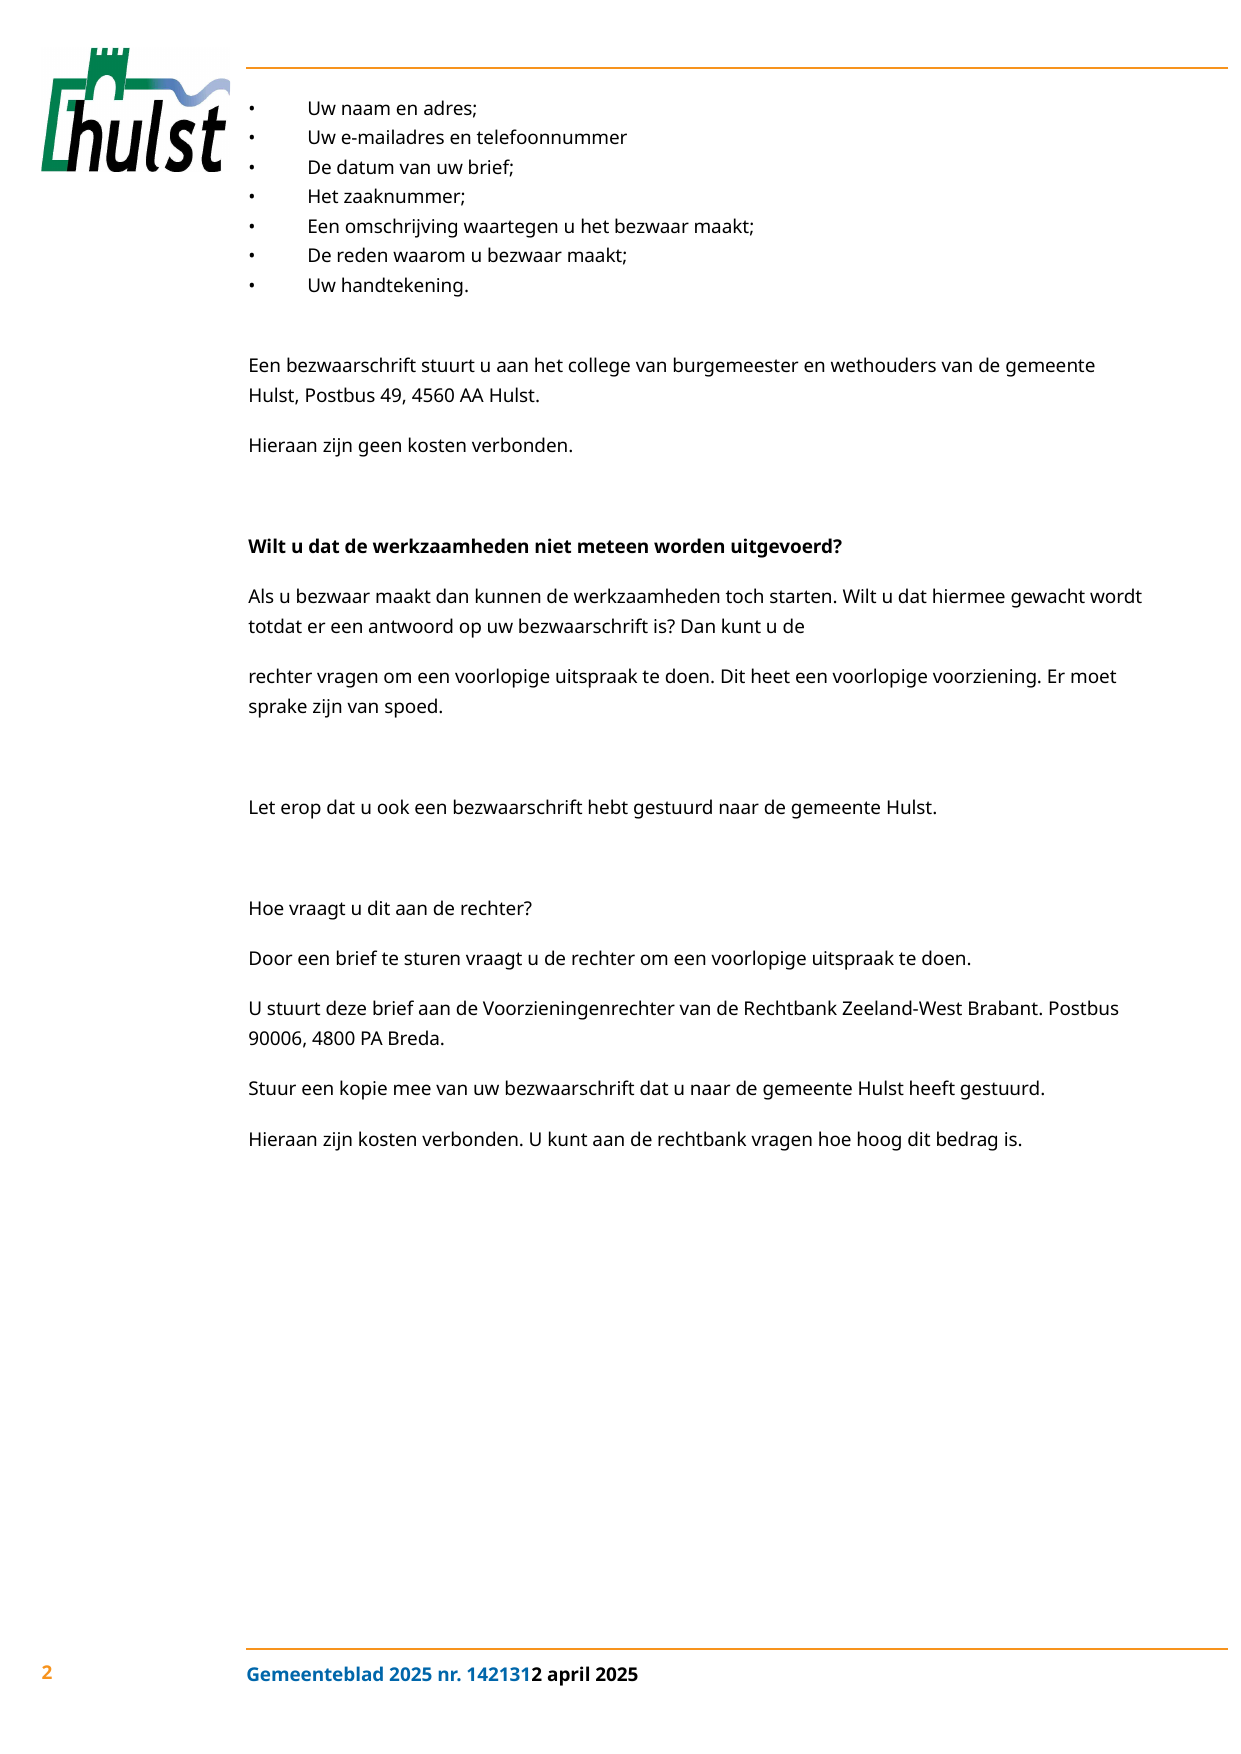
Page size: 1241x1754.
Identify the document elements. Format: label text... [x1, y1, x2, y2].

list Uw handtekening. [248, 272, 1152, 298]
text Hoe vraagt u dit aan de rechter? [248, 895, 1152, 921]
list Het zaaknummer; [248, 183, 1152, 209]
text Hieraan zijn geen kosten verbonden. [248, 432, 1152, 458]
text Door een brief te sturen vraagt u de rechter om een voorlopige uitspraak te doen. [248, 945, 1152, 971]
list De reden waarom u bezwaar maakt; [248, 243, 1152, 268]
text Stuur een kopie mee van uw bezwaarschrift dat u naar de gemeente Hulst heeft gestuurd. [248, 1076, 1152, 1101]
text Let erop dat u ook een bezwaarschrift hebt gestuurd naar de gemeente Hulst. [248, 794, 1152, 820]
text U stuurt deze brief aan de Voorzieningenrechter van de Rechtbank Zeeland-West Brabant. Postbus 90006, 4800 PA Breda. [248, 996, 1152, 1051]
text Hieraan zijn kosten verbonden. U kunt aan de rechtbank vragen hoe hoog dit bedrag is. [248, 1126, 1152, 1152]
text Een bezwaarschrift stuurt u aan het college van burgemeester en wethouders van de gemeente Hulst, Postbus 49, 4560 AA Hulst. [248, 352, 1152, 408]
list Uw e-mailadres en telefoonnummer [248, 124, 1152, 150]
text Als u bezwaar maakt dan kunnen de werkzaamheden toch starten. Wilt u dat hiermee gewacht wordt totdat er een antwoord op uw bezwaarschrift is? Dan kunt u de [248, 583, 1152, 639]
text Wilt u dat de werkzaamheden niet meteen worden uitgevoerd? [248, 533, 1152, 559]
list Een omschrijving waartegen u het bezwaar maakt; [248, 213, 1152, 239]
list De datum van uw brief; [248, 154, 1152, 180]
list Uw naam en adres; [248, 95, 1152, 121]
picture [41, 47, 231, 172]
text rechter vragen om een voorlopige uitspraak te doen. Dit heet een voorlopige voorziening. Er moet sprake zijn van spoed. [248, 663, 1152, 719]
